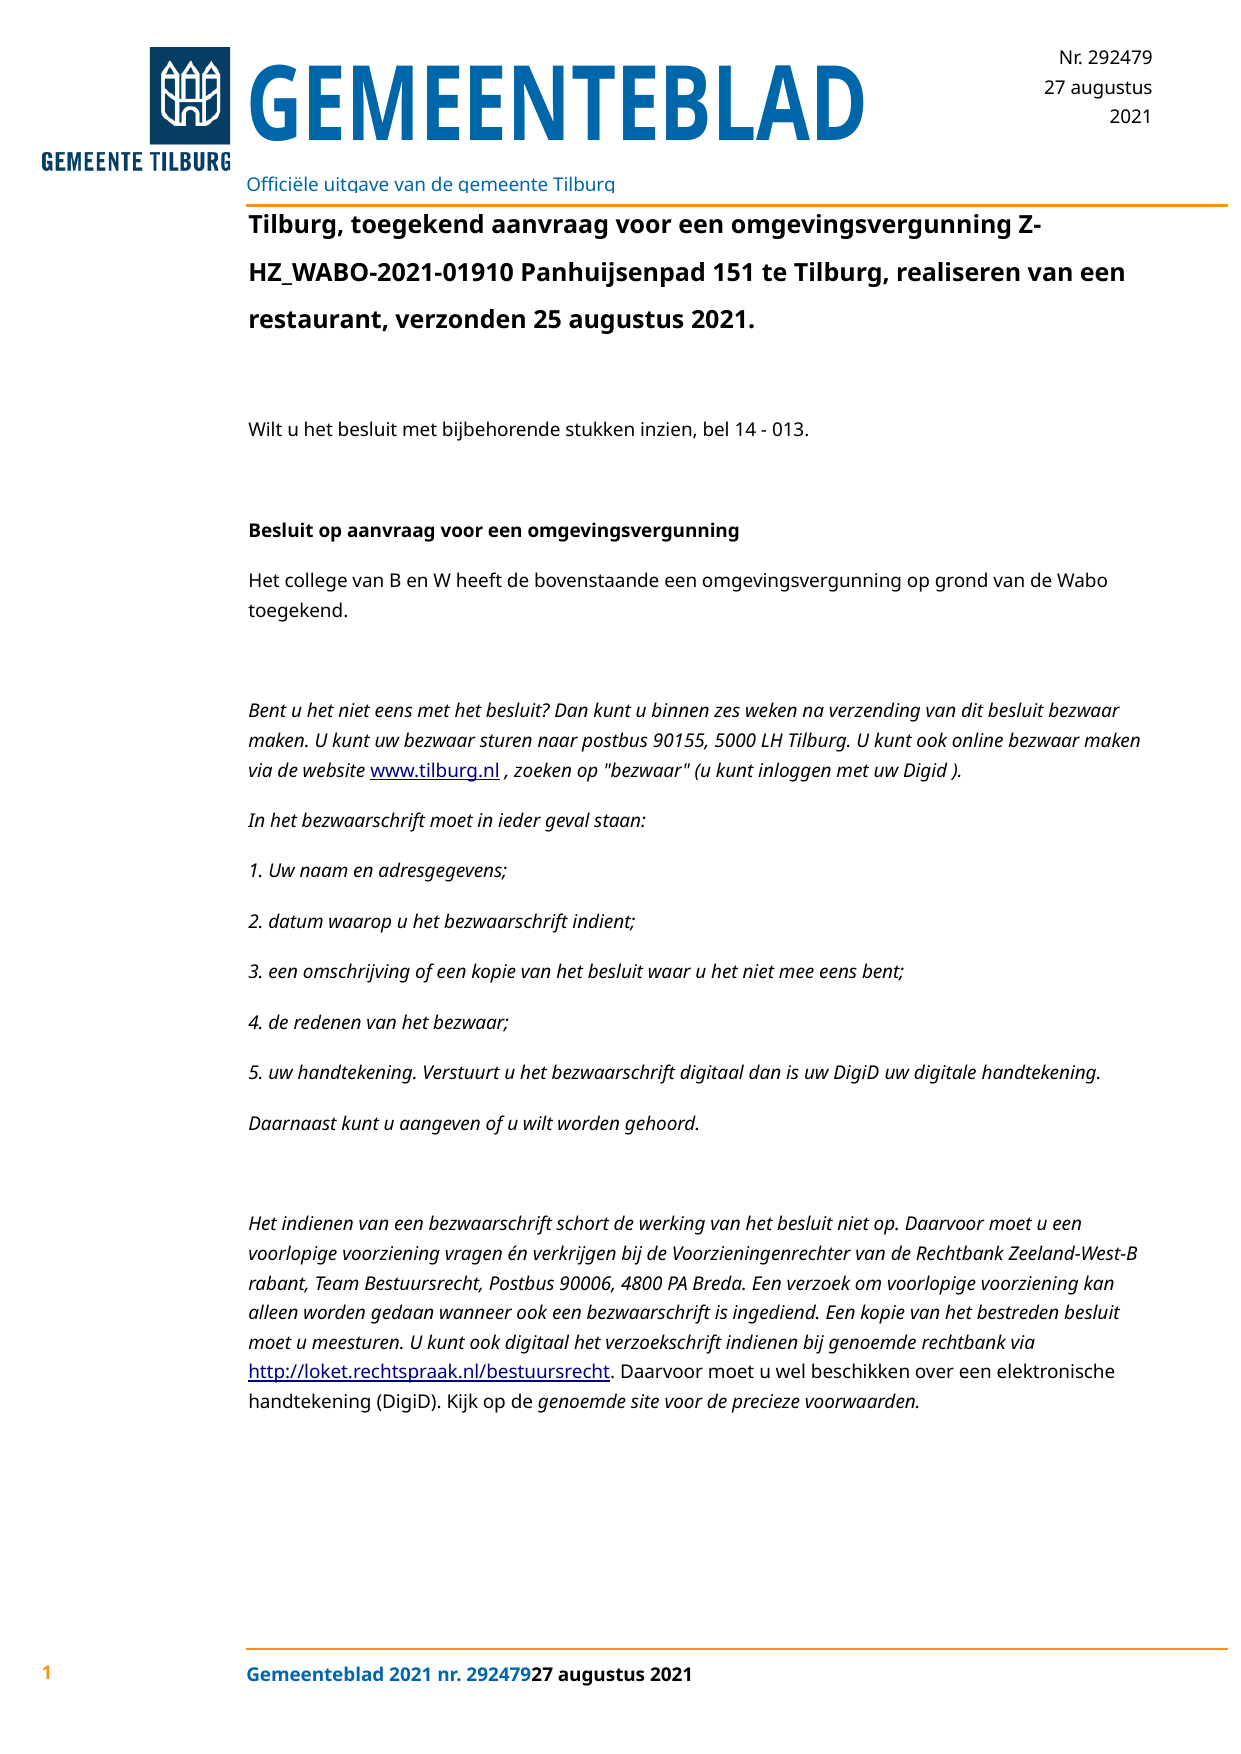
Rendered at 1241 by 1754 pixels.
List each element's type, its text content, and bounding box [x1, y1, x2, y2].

text 3. een omschrijving of een kopie van het besluit waar u het niet mee eens bent; [248, 958, 1152, 984]
text 2. datum waarop u het bezwaarschrift indient; [248, 908, 1152, 934]
text In het bezwaarschrift moet in ieder geval staan: [248, 807, 1152, 833]
text Bent u het niet eens met het besluit? Dan kunt u binnen zes weken na verzending van dit besluit bezwaar maken. U kunt uw bezwaar sturen naar postbus 90155, 5000 LH Tilburg. U kunt ook online bezwaar maken via de website www.tilburg.nl , zoeken op "bezwaar" (u kunt inloggen met uw Digid ). [248, 698, 1152, 782]
text Het college van B en W heeft de bovenstaande een omgevingsvergunning op grond van de Wabo toegekend. [248, 567, 1152, 622]
text Besluit op aanvraag voor een omgevingsvergunning [248, 517, 1152, 542]
text 4. de redenen van het bezwaar; [248, 1009, 1152, 1034]
text Wilt u het besluit met bijbehorende stukken inzien, bel 14 - 013. [248, 416, 1152, 442]
text 1. Uw naam en adresgegevens; [248, 858, 1152, 883]
text Daarnaast kunt u aangeven of u wilt worden gehoord. [248, 1110, 1152, 1135]
picture [41, 47, 231, 172]
text Tilburg, toegekend aanvraag voor een omgevingsvergunning Z-HZ_WABO-2021-01910 Panhuijsenpad 151 te Tilburg, realiseren van een restaurant, verzonden 25 augustus 2021. [248, 207, 1152, 336]
text Het indienen van een bezwaarschrift schort de werking van het besluit niet op. Daarvoor moet u een voorlopige voorziening vragen én verkrijgen bij de Voorzieningenrechter van de Rechtbank Zeeland-West-B rabant, Team Bestuursrecht, Postbus 90006, 4800 PA Breda. Een verzoek om voorlopige voorziening kan alleen worden gedaan wanneer ook een bezwaarschrift is ingediend. Een kopie van het bestreden besluit moet u meesturen. U kunt ook digitaal het verzoekschrift indienen bij genoemde rechtbank via http://loket.rechtspraak.nl/bestuursrecht. Daarvoor moet u wel beschikken over een elektronische handtekening (DigiD). Kijk op de genoemde site voor de precieze voorwaarden. [248, 1211, 1152, 1414]
text 5. uw handtekening. Verstuurt u het bezwaarschrift digitaal dan is uw DigiD uw digitale handtekening. [248, 1059, 1152, 1085]
